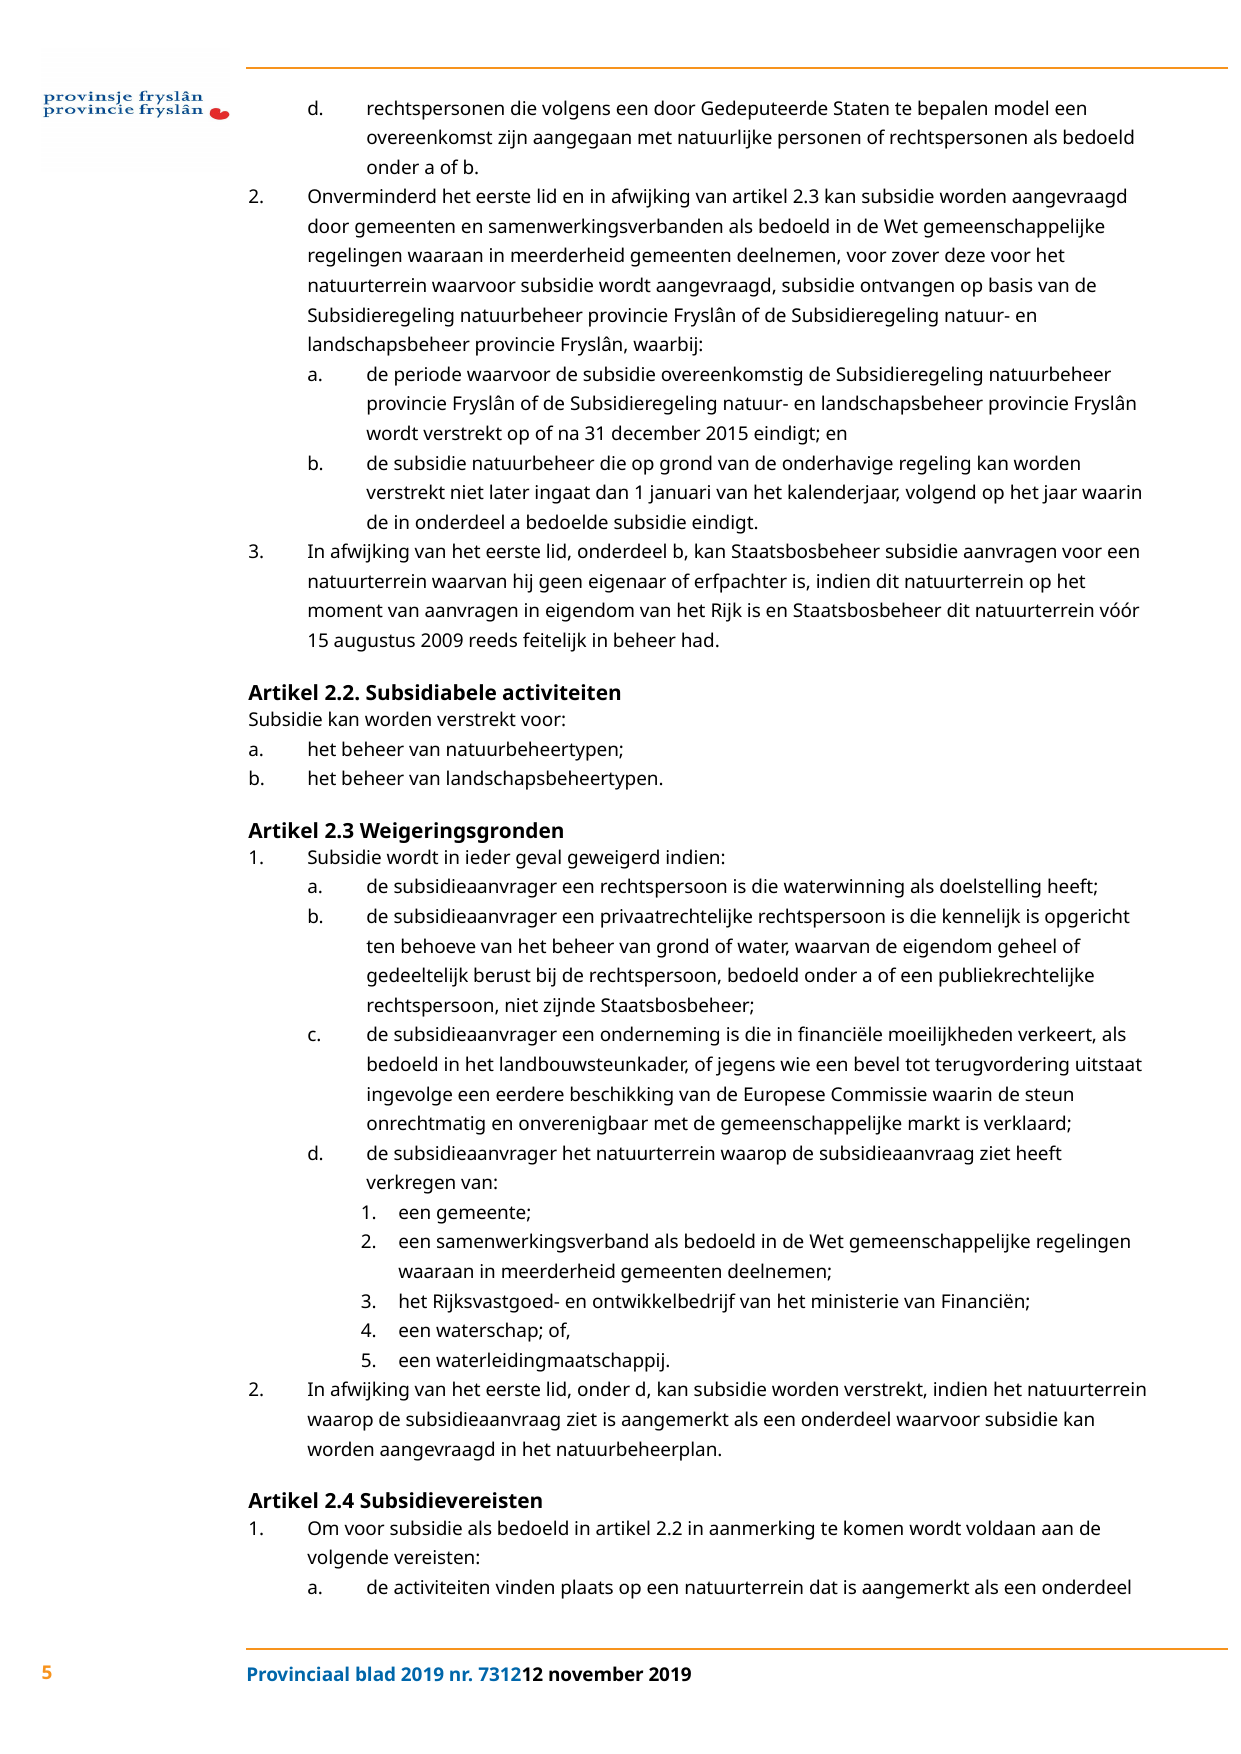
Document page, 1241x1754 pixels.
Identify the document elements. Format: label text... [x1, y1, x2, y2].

text Artikel 2.3 Weigeringsgronden [248, 816, 1152, 844]
list In afwijking van het eerste lid, onderdeel b, kan Staatsbosbeheer subsidie aanvragen voor een natuurterrein waarvan hij geen eigenaar of erfpachter is, indien dit natuurterrein op het moment van aanvragen in eigendom van het Rijk is en Staatsbosbeheer dit natuurterrein vóór 15 augustus 2009 reeds feitelijk in beheer had. [248, 538, 1152, 653]
list de subsidieaanvrager een privaatrechtelijke rechtspersoon is die kennelijk is opgericht ten behoeve van het beheer van grond of water, waarvan de eigendom geheel of gedeeltelijk berust bij de rechtspersoon, bedoeld onder a of een publiekrechtelijke rechtspersoon, niet zijnde Staatsbosbeheer; [307, 903, 1152, 1018]
list een samenwerkingsverband als bedoeld in de Wet gemeenschappelijke regelingen waaraan in meerderheid gemeenten deelnemen; [361, 1229, 1152, 1284]
list Onverminderd het eerste lid en in afwijking van artikel 2.3 kan subsidie worden aangevraagd door gemeenten en samenwerkingsverbanden als bedoeld in de Wet gemeenschappelijke regelingen waaraan in meerderheid gemeenten deelnemen, voor zover deze voor het natuurterrein waarvoor subsidie wordt aangevraagd, subsidie ontvangen op basis van de Subsidieregeling natuurbeheer provincie Fryslân of de Subsidieregeling natuur- en landschapsbeheer provincie Fryslân, waarbij: [248, 183, 1152, 357]
picture [41, 47, 231, 172]
list Subsidie wordt in ieder geval geweigerd indien: [248, 844, 1152, 870]
list de subsidie natuurbeheer die op grond van de onderhavige regeling kan worden verstrekt niet later ingaat dan 1 januari van het kalenderjaar, volgend op het jaar waarin de in onderdeel a bedoelde subsidie eindigt. [307, 450, 1152, 535]
text Subsidie kan worden verstrekt voor: [248, 706, 1152, 732]
list de subsidieaanvrager een onderneming is die in financiële moeilijkheden verkeert, als bedoeld in het landbouwsteunkader, of jegens wie een bevel tot terugvordering uitstaat ingevolge een eerdere beschikking van de Europese Commissie waarin de steun onrechtmatig en onverenigbaar met de gemeenschappelijke markt is verklaard; [307, 1022, 1152, 1136]
list de periode waarvoor de subsidie overeenkomstig de Subsidieregeling natuurbeheer provincie Fryslân of de Subsidieregeling natuur- en landschapsbeheer provincie Fryslân wordt verstrekt op of na 31 december 2015 eindigt; en [307, 361, 1152, 446]
list het beheer van landschapsbeheertypen. [248, 765, 1152, 791]
list het beheer van natuurbeheertypen; [248, 736, 1152, 761]
list het Rijksvastgoed- en ontwikkelbedrijf van het ministerie van Financiën; [361, 1288, 1152, 1314]
list een waterschap; of, [361, 1317, 1152, 1343]
list een waterleidingmaatschappij. [361, 1347, 1152, 1373]
list Om voor subsidie als bedoeld in artikel 2.2 in aanmerking te komen wordt voldaan aan de volgende vereisten: [248, 1515, 1152, 1570]
list een gemeente; [361, 1199, 1152, 1225]
list de subsidieaanvrager het natuurterrein waarop de subsidieaanvraag ziet heeft verkregen van: [307, 1140, 1152, 1195]
list rechtspersonen die volgens een door Gedeputeerde Staten te bepalen model een overeenkomst zijn aangegaan met natuurlijke personen of rechtspersonen als bedoeld onder a of b. [307, 95, 1152, 180]
list In afwijking van het eerste lid, onder d, kan subsidie worden verstrekt, indien het natuurterrein waarop de subsidieaanvraag ziet is aangemerkt als een onderdeel waarvoor subsidie kan worden aangevraagd in het natuurbeheerplan. [248, 1377, 1152, 1462]
text Artikel 2.2. Subsidiabele activiteiten [248, 678, 1152, 706]
text Artikel 2.4 Subsidievereisten [248, 1486, 1152, 1515]
list de subsidieaanvrager een rechtspersoon is die waterwinning als doelstelling heeft; [307, 874, 1152, 899]
list de activiteiten vinden plaats op een natuurterrein dat is aangemerkt als een onderdeel [307, 1574, 1152, 1599]
